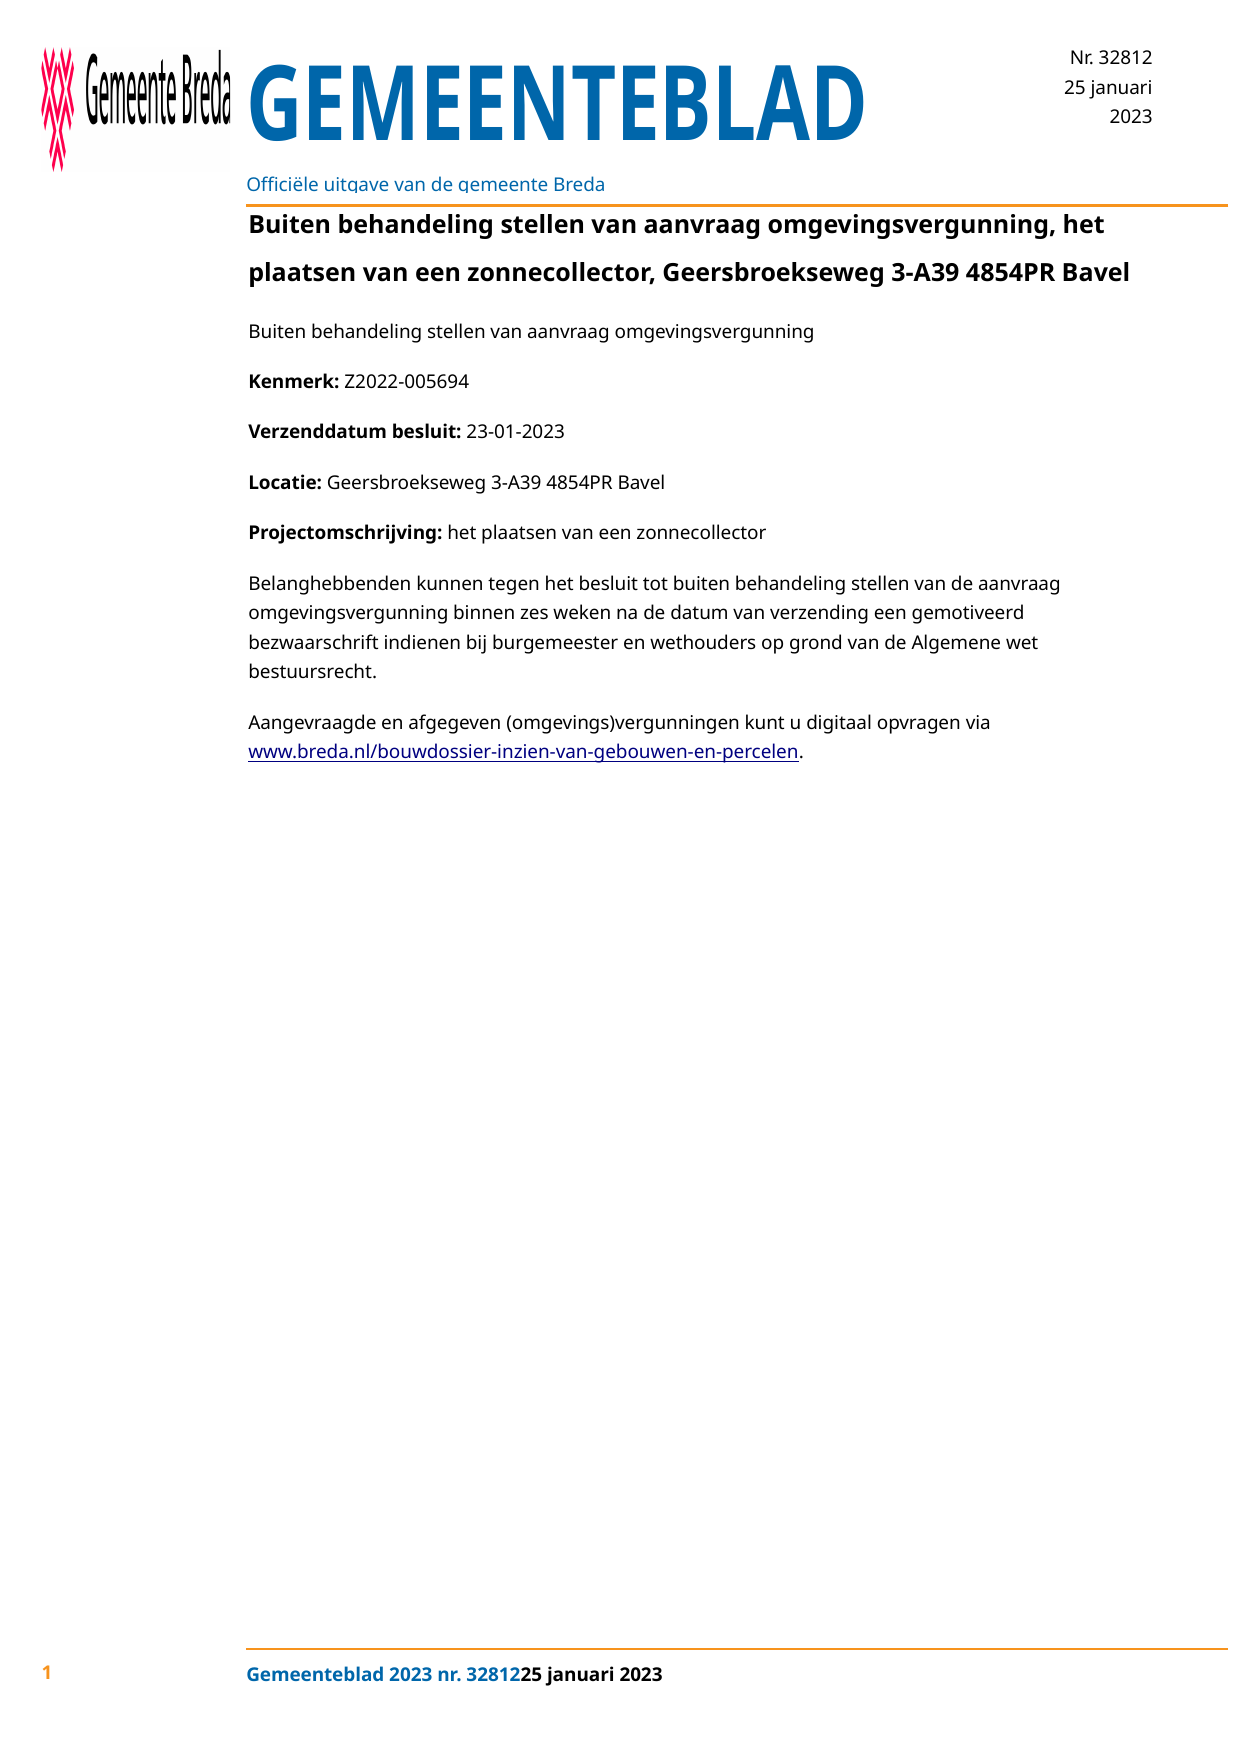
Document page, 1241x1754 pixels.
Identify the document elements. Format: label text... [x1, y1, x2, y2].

text Kenmerk: Z2022-005694 [248, 368, 1152, 394]
text Locatie: Geersbroekseweg 3-A39 4854PR Bavel [248, 469, 1152, 495]
text Belanghebbenden kunnen tegen het besluit tot buiten behandeling stellen van de aanvraag omgevingsvergunning binnen zes weken na de datum van verzending een gemotiveerd bezwaarschrift indienen bij burgemeester en wethouders op grond van de Algemene wet bestuursrecht. [248, 570, 1152, 684]
picture [41, 47, 231, 172]
text Projectomschrijving: het plaatsen van een zonnecollector [248, 519, 1152, 545]
text Buiten behandeling stellen van aanvraag omgevingsvergunning [248, 318, 1152, 344]
text Aangevraagde en afgegeven (omgevings)vergunningen kunt u digitaal opvragen via www.breda.nl/bouwdossier-inzien-van-gebouwen-en-percelen. [248, 709, 1152, 764]
text Buiten behandeling stellen van aanvraag omgevingsvergunning, het plaatsen van een zonnecollector, Geersbroekseweg 3-A39 4854PR Bavel [248, 207, 1152, 288]
text Verzenddatum besluit: 23-01-2023 [248, 419, 1152, 444]
